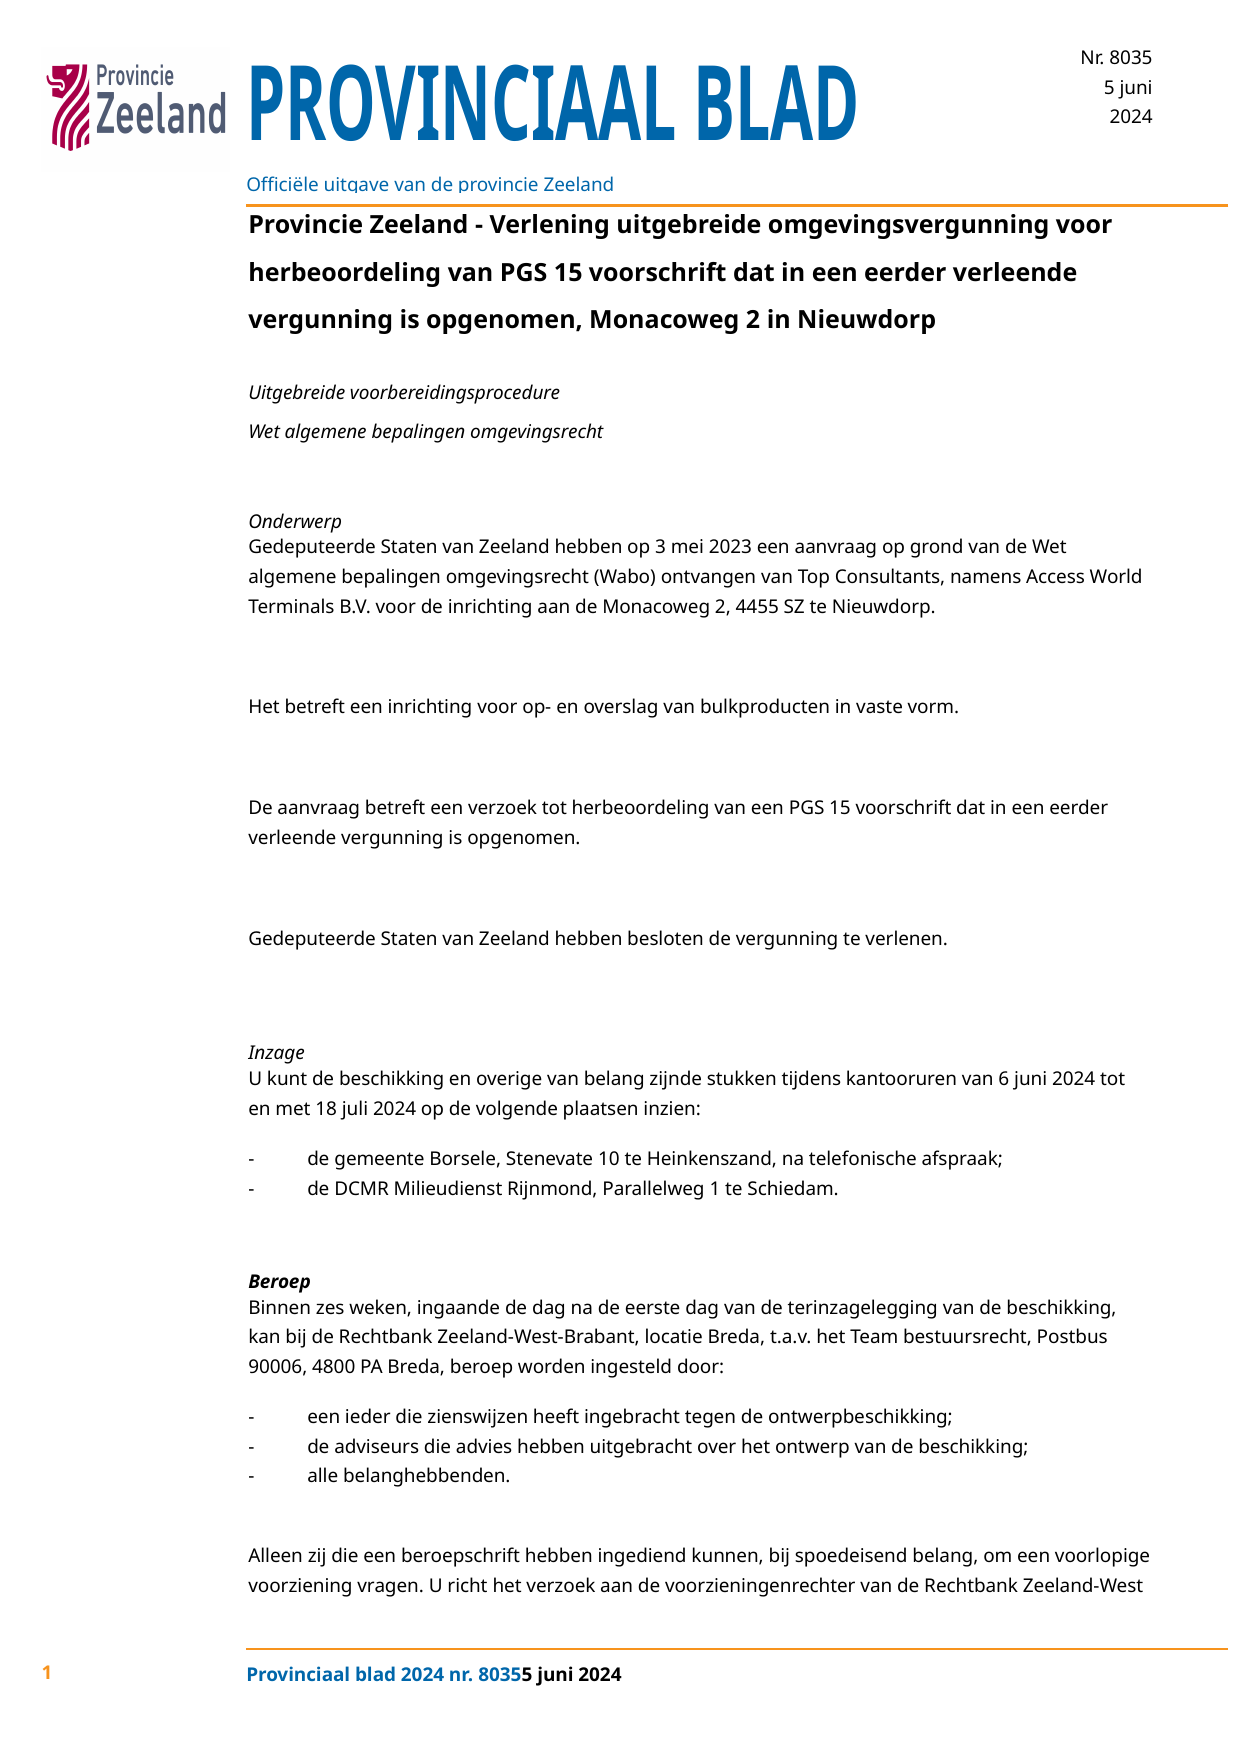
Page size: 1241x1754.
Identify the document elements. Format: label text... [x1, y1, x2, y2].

text Alleen zij die een beroepschrift hebben ingediend kunnen, bij spoedeisend belang, om een voorlopige voorziening vragen. U richt het verzoek aan de voorzieningenrechter van de Rechtbank Zeeland-West [248, 1543, 1152, 1598]
list de DCMR Milieudienst Rijnmond, Parallelweg 1 te Schiedam. [248, 1175, 1152, 1200]
list de adviseurs die advies hebben uitgebracht over het ontwerp van de beschikking; [248, 1433, 1152, 1459]
text Onderwerp [248, 508, 1152, 534]
text Binnen zes weken, ingaande de dag na de eerste dag van de terinzagelegging van de beschikking, kan bij de Rechtbank Zeeland-West-Brabant, locatie Breda, t.a.v. het Team bestuursrecht, Postbus 90006, 4800 PA Breda, beroep worden ingesteld door: [248, 1294, 1152, 1379]
text Gedeputeerde Staten van Zeeland hebben besloten de vergunning te verlenen. [248, 925, 1152, 951]
text Wet algemene bepalingen omgevingsrecht [248, 418, 1152, 444]
text Provincie Zeeland - Verlening uitgebreide omgevingsvergunning voor herbeoordeling van PGS 15 voorschrift dat in een eerder verleende vergunning is opgenomen, Monacoweg 2 in Nieuwdorp [248, 207, 1152, 336]
list de gemeente Borsele, Stenevate 10 te Heinkenszand, na telefonische afspraak; [248, 1145, 1152, 1171]
text U kunt de beschikking en overige van belang zijnde stukken tijdens kantooruren van 6 juni 2024 tot en met 18 juli 2024 op de volgende plaatsen inzien: [248, 1065, 1152, 1120]
text De aanvraag betreft een verzoek tot herbeoordeling van een PGS 15 voorschrift dat in een eerder verleende vergunning is opgenomen. [248, 794, 1152, 850]
list een ieder die zienswijzen heeft ingebracht tegen de ontwerpbeschikking; [248, 1403, 1152, 1429]
text Het betreft een inrichting voor op- en overslag van bulkproducten in vaste vorm. [248, 694, 1152, 719]
text Inzage [248, 1039, 1152, 1065]
list alle belanghebbenden. [248, 1463, 1152, 1488]
picture [41, 47, 231, 172]
text Uitgebreide voorbereidingsprocedure [248, 379, 1152, 405]
text Beroep [248, 1268, 1152, 1294]
text Gedeputeerde Staten van Zeeland hebben op 3 mei 2023 een aanvraag op grond van de Wet algemene bepalingen omgevingsrecht (Wabo) ontvangen van Top Consultants, namens Access World Terminals B.V. voor de inrichting aan de Monacoweg 2, 4455 SZ te Nieuwdorp. [248, 534, 1152, 619]
